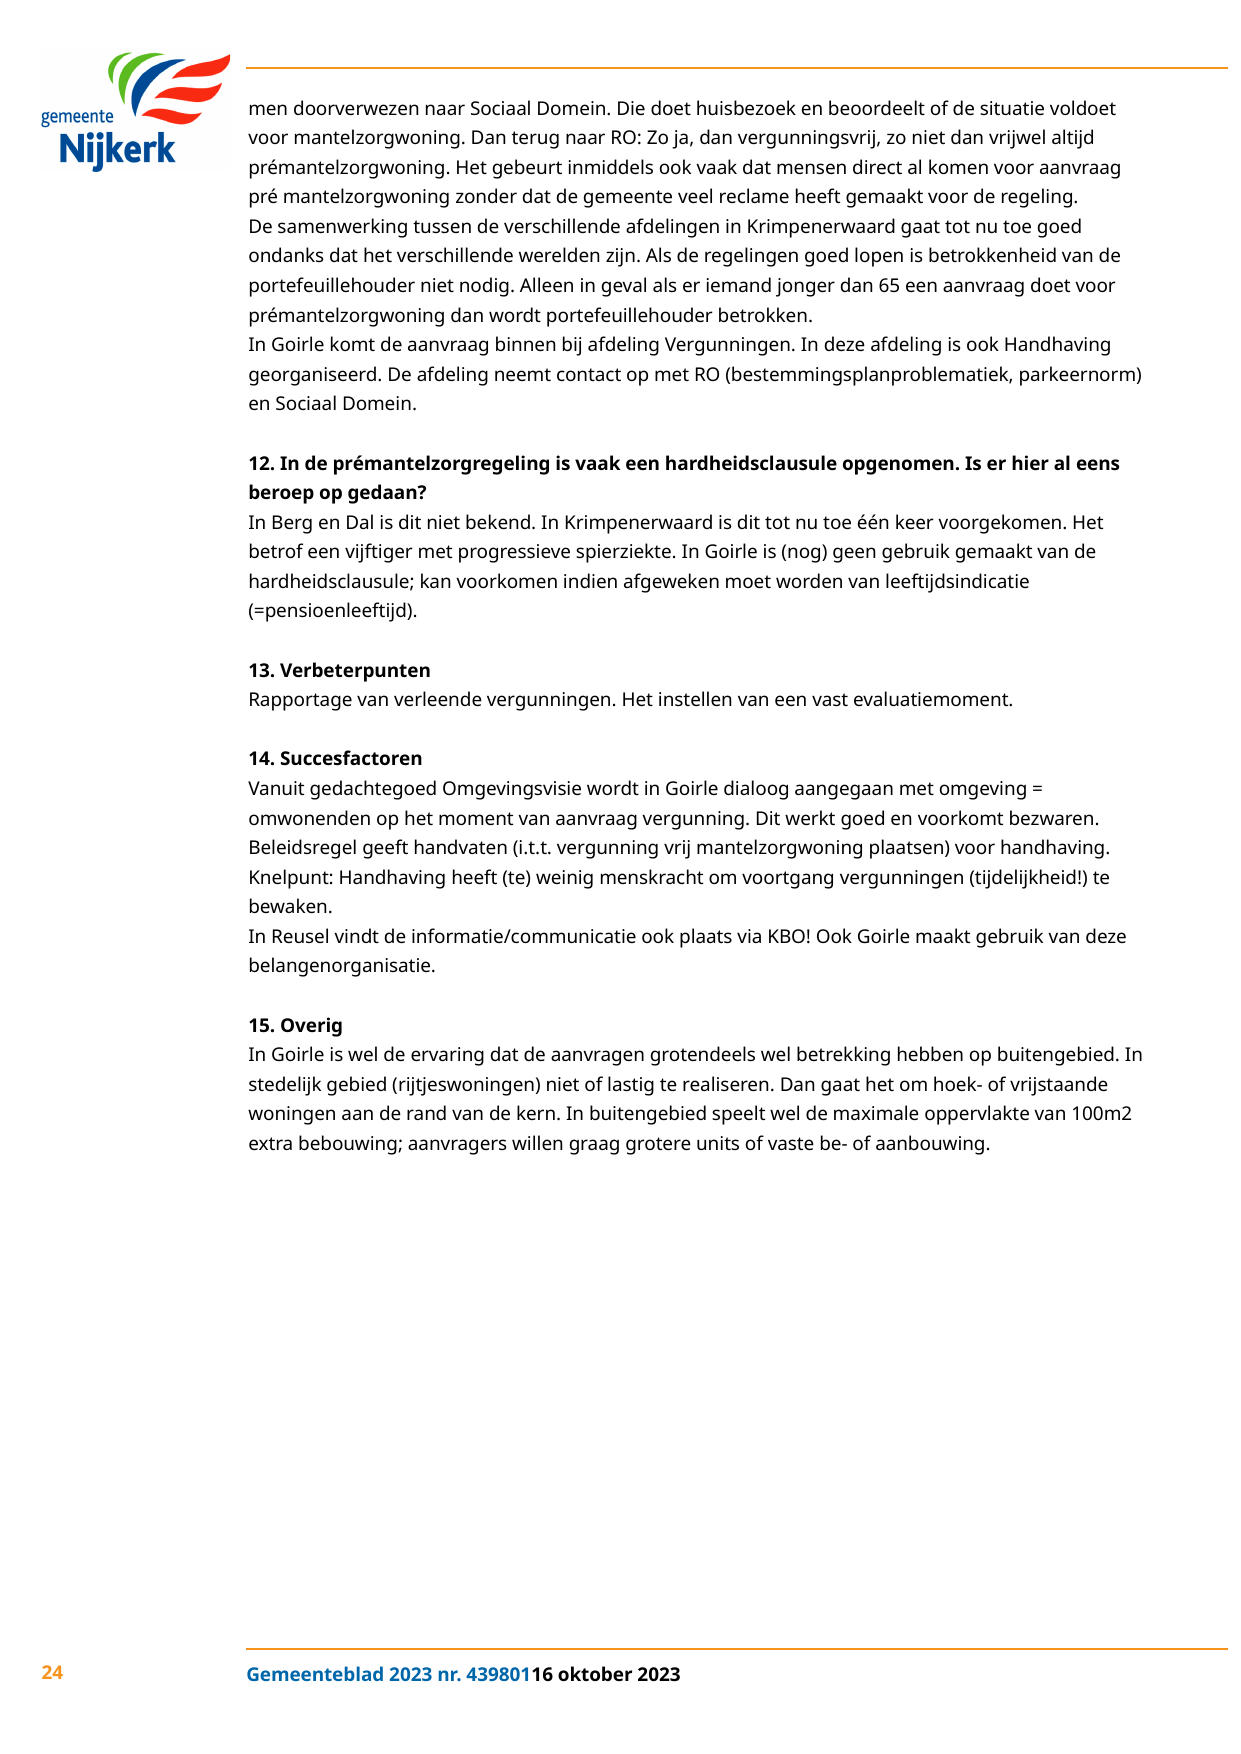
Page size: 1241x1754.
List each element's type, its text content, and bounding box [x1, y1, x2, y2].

picture [41, 47, 231, 172]
text 14. Succesfactoren [248, 746, 1152, 771]
text In Goirle is wel de ervaring dat de aanvragen grotendeels wel betrekking hebben op buitengebied. In stedelijk gebied (rijtjeswoningen) niet of lastig te realiseren. Dan gaat het om hoek- of vrijstaande woningen aan de rand van de kern. In buitengebied speelt wel de maximale oppervlakte van 100m2 extra bebouwing; aanvragers willen graag grotere units of vaste be- of aanbouwing. [248, 1041, 1152, 1156]
text Beleidsregel geeft handvaten (i.t.t. vergunning vrij mantelzorgwoning plaatsen) voor handhaving. Knelpunt: Handhaving heeft (te) weinig menskracht om voortgang vergunningen (tijdelijkheid!) te bewaken. [248, 834, 1152, 919]
text 12. In de prémantelzorgregeling is vaak een hardheidsclausule opgenomen. Is er hier al eens beroep op gedaan? [248, 450, 1152, 505]
text Vanuit gedachtegoed Omgevingsvisie wordt in Goirle dialoog aangegaan met omgeving = omwonenden op het moment van aanvraag vergunning. Dit werkt goed en voorkomt bezwaren. [248, 775, 1152, 831]
text In Berg en Dal is dit niet bekend. In Krimpenerwaard is dit tot nu toe één keer voorgekomen. Het betrof een vijftiger met progressieve spierziekte. In Goirle is (nog) geen gebruik gemaakt van de hardheidsclausule; kan voorkomen indien afgeweken moet worden van leeftijdsindicatie (=pensioenleeftijd). [248, 509, 1152, 623]
text men doorverwezen naar Sociaal Domein. Die doet huisbezoek en beoordeelt of de situatie voldoet voor mantelzorgwoning. Dan terug naar RO: Zo ja, dan vergunningsvrij, zo niet dan vrijwel altijd prémantelzorgwoning. Het gebeurt inmiddels ook vaak dat mensen direct al komen voor aanvraag pré mantelzorgwoning zonder dat de gemeente veel reclame heeft gemaakt voor de regeling. [248, 95, 1152, 209]
text In Reusel vindt de informatie/communicatie ook plaats via KBO! Ook Goirle maakt gebruik van deze belangenorganisatie. [248, 923, 1152, 978]
text Rapportage van verleende vergunningen. Het instellen van een vast evaluatiemoment. [248, 686, 1152, 712]
text In Goirle komt de aanvraag binnen bij afdeling Vergunningen. In deze afdeling is ook Handhaving georganiseerd. De afdeling neemt contact op met RO (bestemmingsplanproblematiek, parkeernorm) en Sociaal Domein. [248, 331, 1152, 416]
text 15. Overig [248, 1012, 1152, 1038]
text De samenwerking tussen de verschillende afdelingen in Krimpenerwaard gaat tot nu toe goed ondanks dat het verschillende werelden zijn. Als de regelingen goed lopen is betrokkenheid van de portefeuillehouder niet nodig. Alleen in geval als er iemand jonger dan 65 een aanvraag doet voor prémantelzorgwoning dan wordt portefeuillehouder betrokken. [248, 213, 1152, 328]
text 13. Verbeterpunten [248, 657, 1152, 683]
